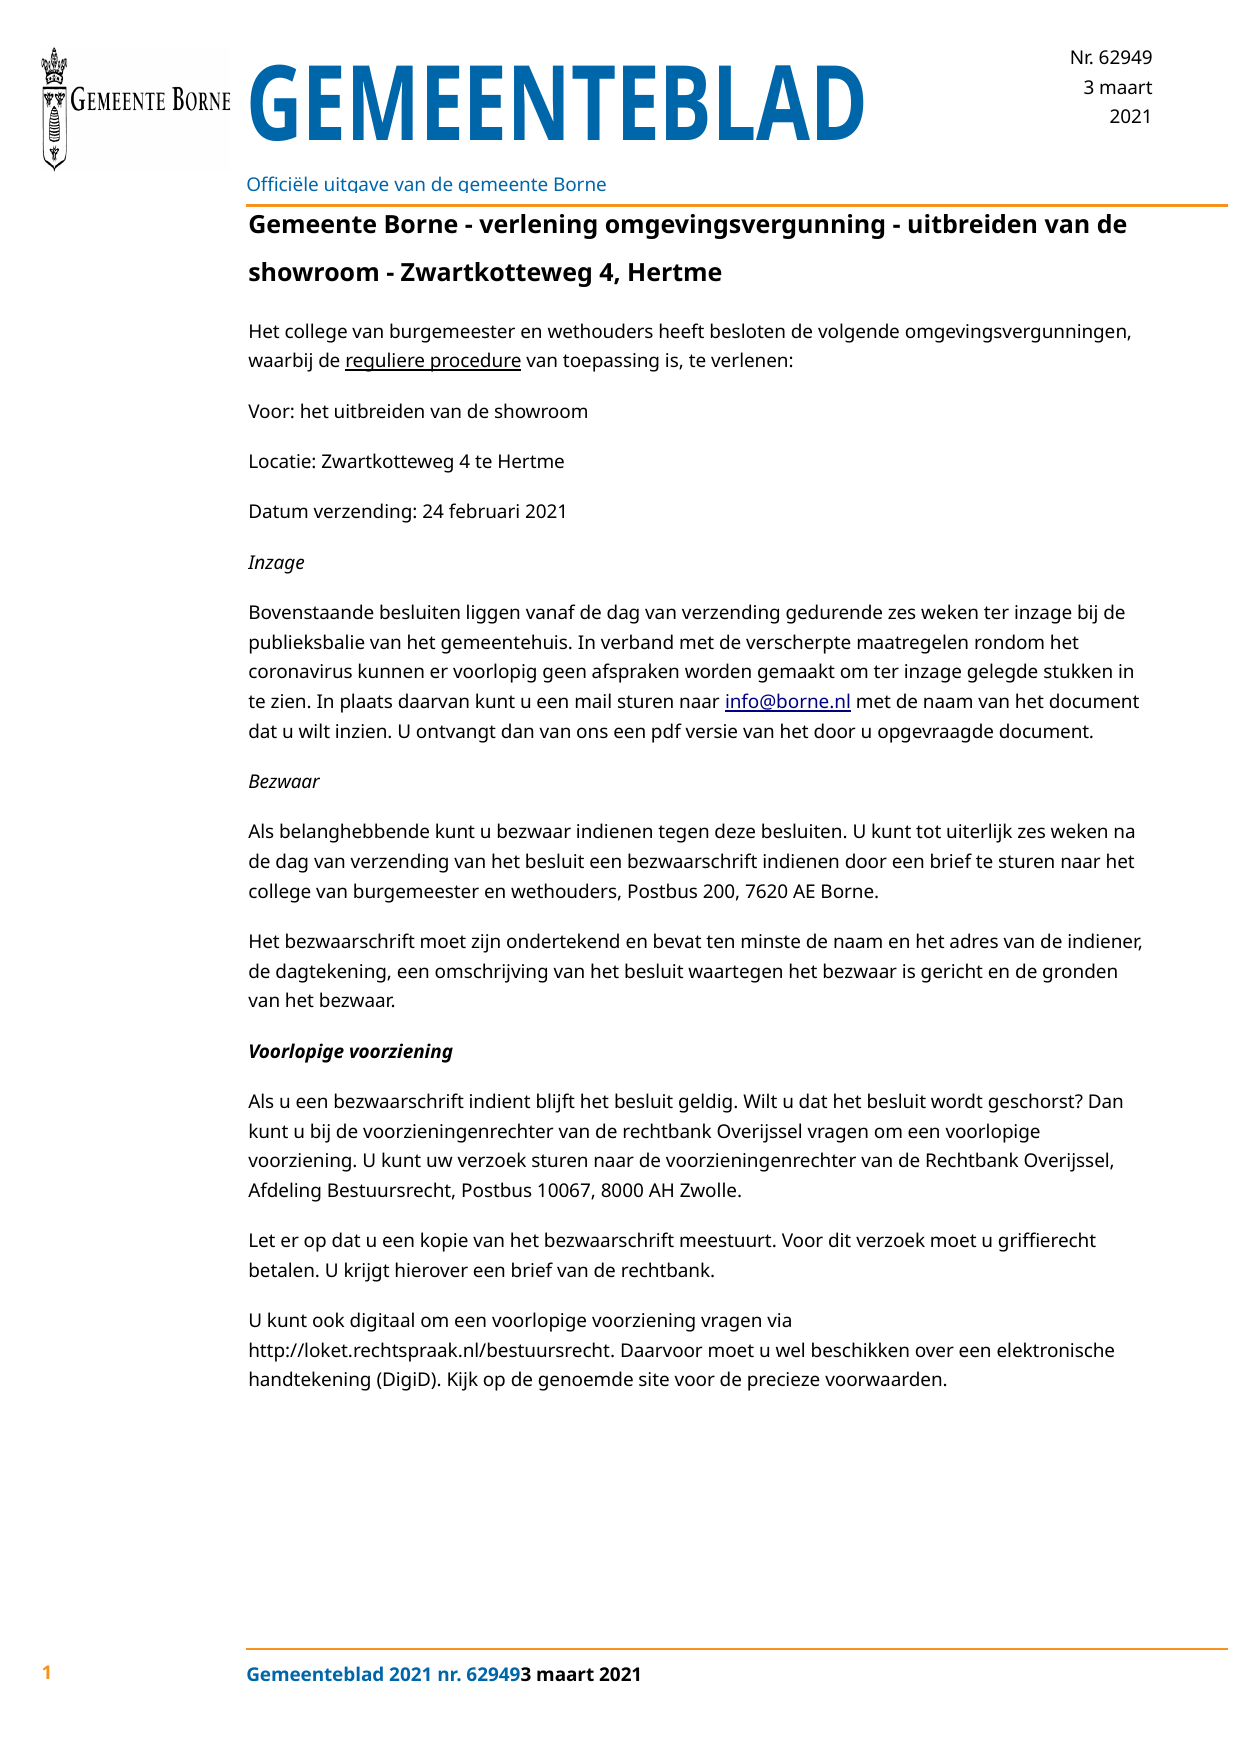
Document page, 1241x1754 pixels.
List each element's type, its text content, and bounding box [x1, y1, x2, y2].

text Voor: het uitbreiden van de showroom [248, 398, 1152, 424]
picture [41, 47, 231, 172]
text Inzage [248, 549, 1152, 575]
text Voorlopige voorziening [248, 1038, 1152, 1064]
text Bovenstaande besluiten liggen vanaf de dag van verzending gedurende zes weken ter inzage bij de publieksbalie van het gemeentehuis. In verband met de verscherpte maatregelen rondom het coronavirus kunnen er voorlopig geen afspraken worden gemaakt om ter inzage gelegde stukken in te zien. In plaats daarvan kunt u een mail sturen naar info@borne.nl met de naam van het document dat u wilt inzien. U ontvangt dan van ons een pdf versie van het door u opgevraagde document. [248, 599, 1152, 744]
text Als belanghebbende kunt u bezwaar indienen tegen deze besluiten. U kunt tot uiterlijk zes weken na de dag van verzending van het besluit een bezwaarschrift indienen door een brief te sturen naar het college van burgemeester en wethouders, Postbus 200, 7620 AE Borne. [248, 819, 1152, 904]
text Het bezwaarschrift moet zijn ondertekend en bevat ten minste de naam en het adres van de indiener, de dagtekening, een omschrijving van het besluit waartegen het bezwaar is gericht en de gronden van het bezwaar. [248, 928, 1152, 1013]
text Bezwaar [248, 768, 1152, 794]
text Gemeente Borne - verlening omgevingsvergunning - uitbreiden van de showroom - Zwartkotteweg 4, Hertme [248, 207, 1152, 288]
text Locatie: Zwartkotteweg 4 te Hertme [248, 448, 1152, 474]
text Het college van burgemeester en wethouders heeft besloten de volgende omgevingsvergunningen, waarbij de reguliere procedure van toepassing is, te verlenen: [248, 318, 1152, 373]
text Als u een bezwaarschrift indient blijft het besluit geldig. Wilt u dat het besluit wordt geschorst? Dan kunt u bij de voorzieningenrechter van de rechtbank Overijssel vragen om een voorlopige voorziening. U kunt uw verzoek sturen naar de voorzieningenrechter van de Rechtbank Overijssel, Afdeling Bestuursrecht, Postbus 10067, 8000 AH Zwolle. [248, 1088, 1152, 1203]
text Datum verzending: 24 februari 2021 [248, 499, 1152, 524]
text Let er op dat u een kopie van het bezwaarschrift meestuurt. Voor dit verzoek moet u griffierecht betalen. U krijgt hierover een brief van de rechtbank. [248, 1227, 1152, 1283]
text U kunt ook digitaal om een voorlopige voorziening vragen via http://loket.rechtspraak.nl/bestuursrecht. Daarvoor moet u wel beschikken over een elektronische handtekening (DigiD). Kijk op de genoemde site voor de precieze voorwaarden. [248, 1307, 1152, 1392]
